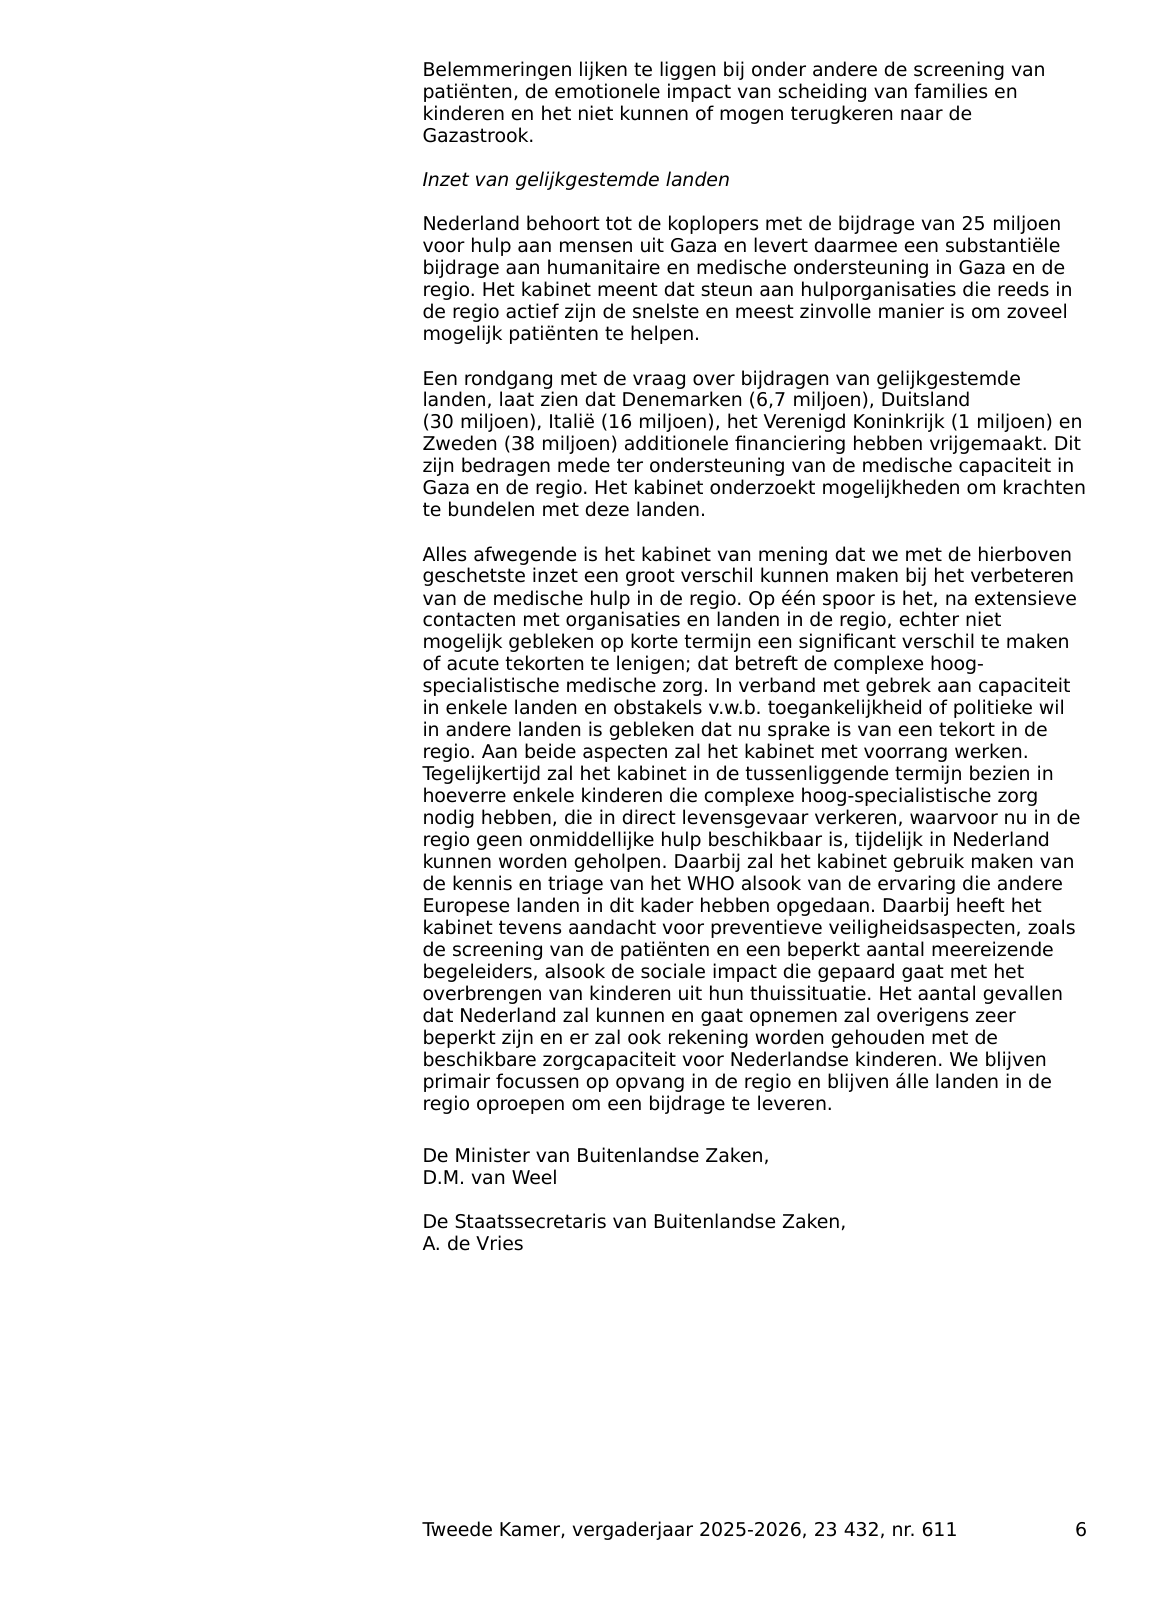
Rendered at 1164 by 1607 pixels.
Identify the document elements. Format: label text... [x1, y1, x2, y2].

text De Minister van Buitenlandse Zaken, D.M. van Weel [422, 1145, 1087, 1189]
text Alles afwegende is het kabinet van mening dat we met de hierboven geschetste inzet een groot verschil kunnen maken bij het verbeteren van de medische hulp in de regio. Op één spoor is het, na extensieve contacten met organisaties en landen in de regio, echter niet mogelijk gebleken op korte termijn een significant verschil te maken of acute tekorten te lenigen; dat betreft de complexe hoog-specialistische medische zorg. In verband met gebrek aan capaciteit in enkele landen en obstakels v.w.b. toegankelijkheid of politieke wil in andere landen is gebleken dat nu sprake is van een tekort in de regio. Aan beide aspecten zal het kabinet met voorrang werken. Tegelijkertijd zal het kabinet in de tussenliggende termijn bezien in hoeverre enkele kinderen die complexe hoog-specialistische zorg nodig hebben, die in direct levensgevaar verkeren, waarvoor nu in de regio geen onmiddellijke hulp beschikbaar is, tijdelijk in Nederland kunnen worden geholpen. Daarbij zal het kabinet gebruik maken van de kennis en triage van het WHO alsook van de ervaring die andere Europese landen in dit kader hebben opgedaan. Daarbij heeft het kabinet tevens aandacht voor preventieve veiligheidsaspecten, zoals de screening van de patiënten en een beperkt aantal meereizende begeleiders, alsook de sociale impact die gepaard gaat met het overbrengen van kinderen uit hun thuissituatie. Het aantal gevallen dat Nederland zal kunnen en gaat opnemen zal overigens zeer beperkt zijn en er zal ook rekening worden gehouden met de beschikbare zorgcapaciteit voor Nederlandse kinderen. We blijven primair focussen op opvang in de regio en blijven álle landen in de regio oproepen om een bijdrage te leveren. [422, 543, 1087, 1115]
text Belemmeringen lijken te liggen bij onder andere de screening van patiënten, de emotionele impact van scheiding van families en kinderen en het niet kunnen of mogen terugkeren naar de Gazastrook. [422, 59, 1087, 147]
text De Staatssecretaris van Buitenlandse Zaken, A. de Vries [422, 1211, 1087, 1255]
subtitle Inzet van gelijkgestemde landen [422, 169, 1087, 191]
text Een rondgang met de vraag over bijdragen van gelijkgestemde landen, laat zien dat Denemarken (6,7 miljoen), Duitsland (30 miljoen), Italië (16 miljoen), het Verenigd Koninkrijk (1 miljoen) en Zweden (38 miljoen) additionele financiering hebben vrijgemaakt. Dit zijn bedragen mede ter ondersteuning van de medische capaciteit in Gaza en de regio. Het kabinet onderzoekt mogelijkheden om krachten te bundelen met deze landen. [422, 367, 1087, 521]
text Nederland behoort tot de koplopers met de bijdrage van 25 miljoen voor hulp aan mensen uit Gaza en levert daarmee een substantiële bijdrage aan humanitaire en medische ondersteuning in Gaza en de regio. Het kabinet meent dat steun aan hulporganisaties die reeds in de regio actief zijn de snelste en meest zinvolle manier is om zoveel mogelijk patiënten te helpen. [422, 213, 1087, 345]
